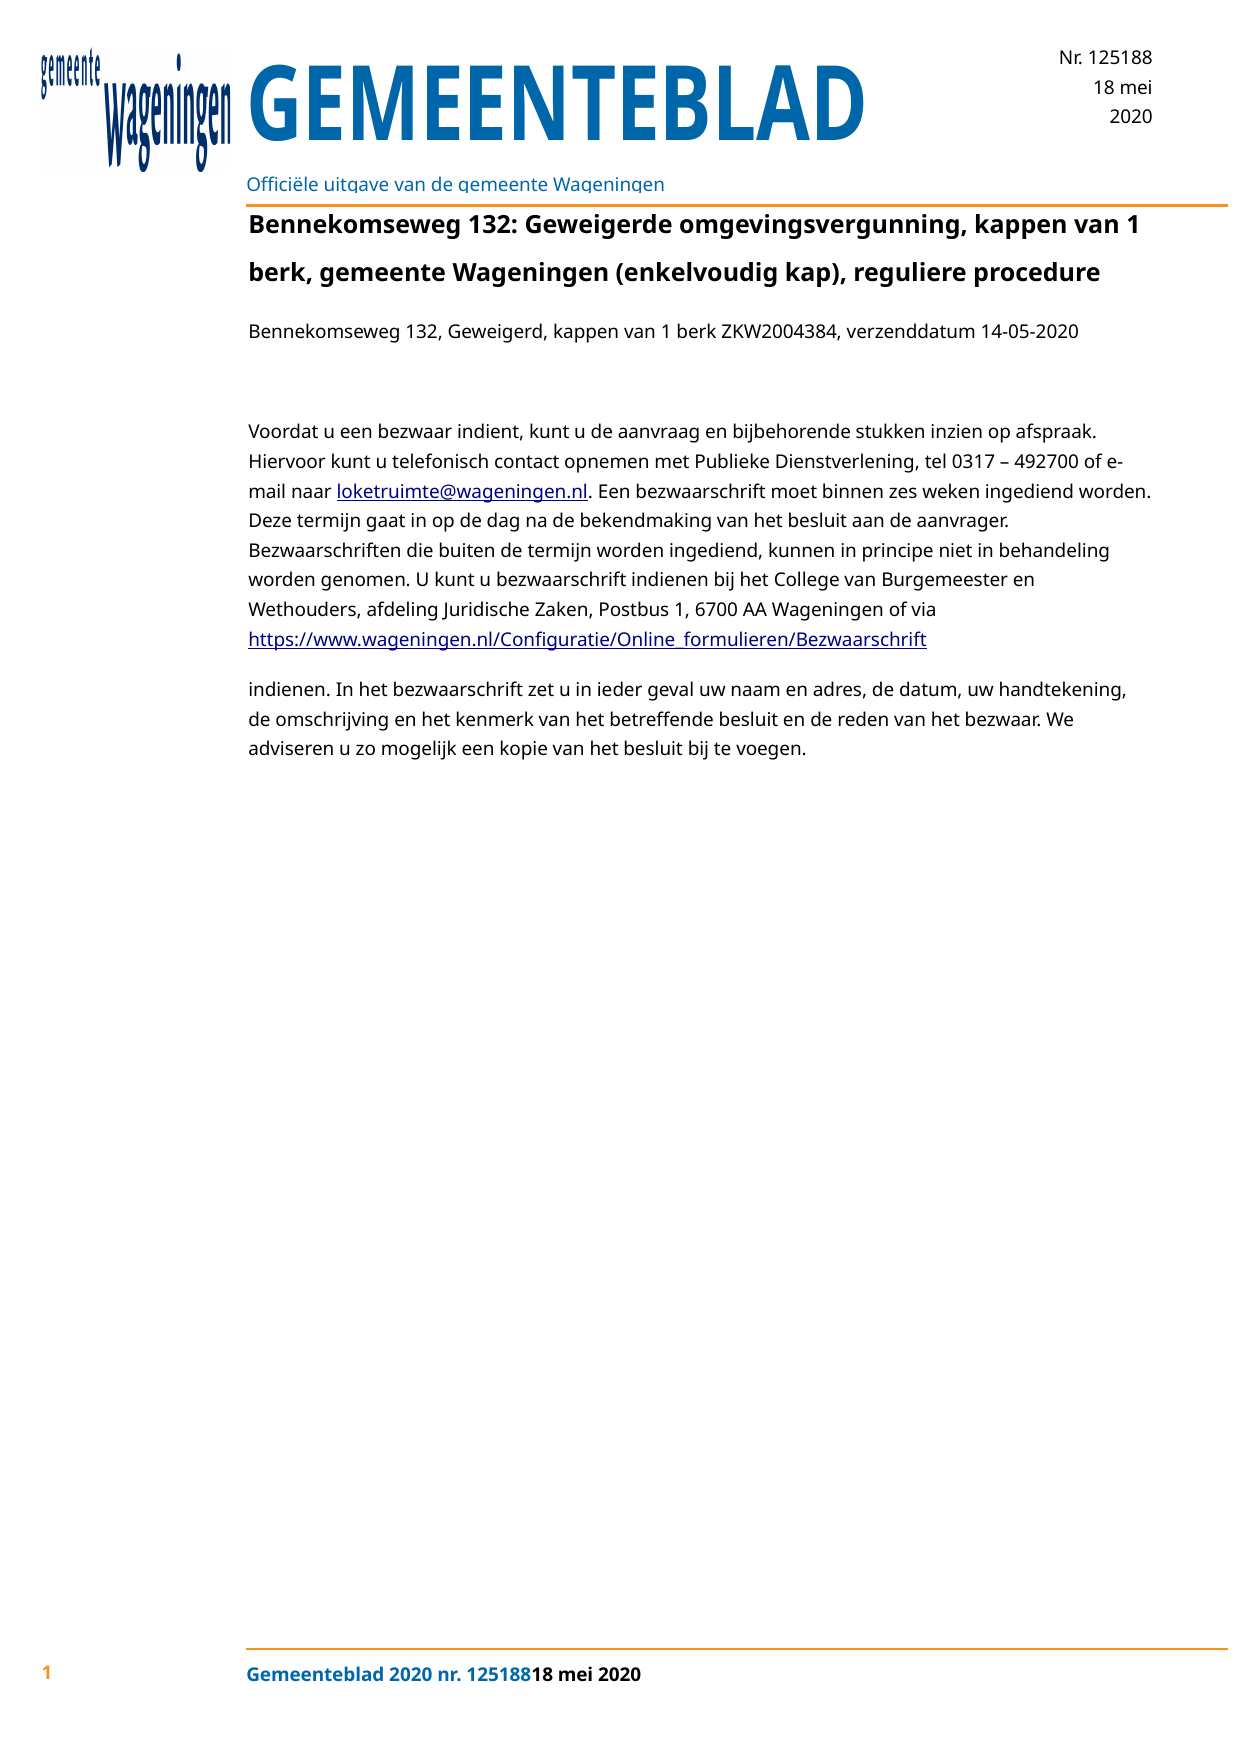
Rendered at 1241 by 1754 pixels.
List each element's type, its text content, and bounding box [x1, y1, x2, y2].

text Voordat u een bezwaar indient, kunt u de aanvraag en bijbehorende stukken inzien op afspraak. Hiervoor kunt u telefonisch contact opnemen met Publieke Dienstverlening, tel 0317 – 492700 of e-mail naar loketruimte@wageningen.nl. Een bezwaarschrift moet binnen zes weken ingediend worden. Deze termijn gaat in op de dag na de bekendmaking van het besluit aan de aanvrager. Bezwaarschriften die buiten de termijn worden ingediend, kunnen in principe niet in behandeling worden genomen. U kunt u bezwaarschrift indienen bij het College van Burgemeester en Wethouders, afdeling Juridische Zaken, Postbus 1, 6700 AA Wageningen of via https://www.wageningen.nl/Configuratie/Online_formulieren/Bezwaarschrift [248, 419, 1152, 652]
picture [41, 47, 231, 172]
text Bennekomseweg 132: Geweigerde omgevingsvergunning, kappen van 1 berk, gemeente Wageningen (enkelvoudig kap), reguliere procedure [248, 207, 1152, 288]
text Bennekomseweg 132, Geweigerd, kappen van 1 berk ZKW2004384, verzenddatum 14-05-2020 [248, 318, 1152, 344]
text indienen. In het bezwaarschrift zet u in ieder geval uw naam en adres, de datum, uw handtekening, de omschrijving en het kenmerk van het betreffende besluit en de reden van het bezwaar. We adviseren u zo mogelijk een kopie van het besluit bij te voegen. [248, 676, 1152, 761]
